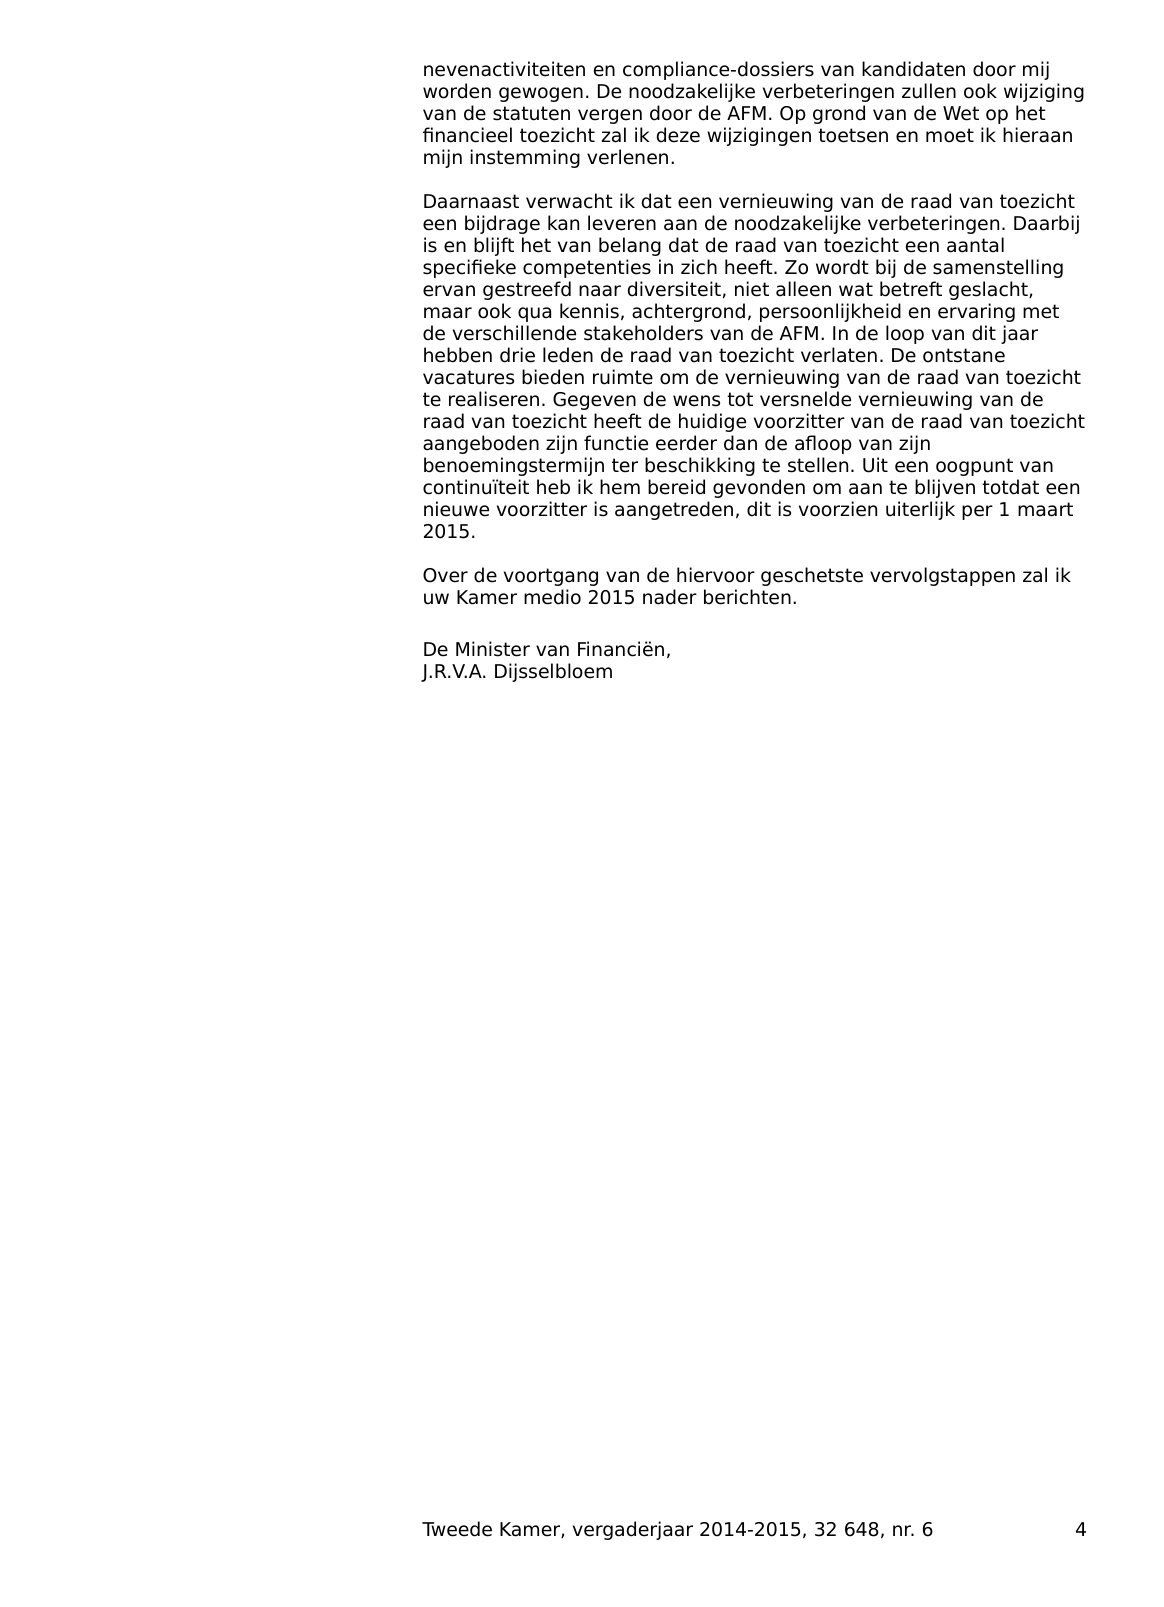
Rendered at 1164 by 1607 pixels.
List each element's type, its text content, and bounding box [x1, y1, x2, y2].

text De Minister van Financiën, J.R.V.A. Dijsselbloem [422, 639, 1087, 683]
text nevenactiviteiten en compliance-dossiers van kandidaten door mij worden gewogen. De noodzakelijke verbeteringen zullen ook wijziging van de statuten vergen door de AFM. Op grond van de Wet op het financieel toezicht zal ik deze wijzigingen toetsen en moet ik hieraan mijn instemming verlenen. [422, 59, 1087, 169]
text Over de voortgang van de hiervoor geschetste vervolgstappen zal ik uw Kamer medio 2015 nader berichten. [422, 565, 1087, 609]
text Daarnaast verwacht ik dat een vernieuwing van de raad van toezicht een bijdrage kan leveren aan de noodzakelijke verbeteringen. Daarbij is en blijft het van belang dat de raad van toezicht een aantal specifieke competenties in zich heeft. Zo wordt bij de samenstelling ervan gestreefd naar diversiteit, niet alleen wat betreft geslacht, maar ook qua kennis, achtergrond, persoonlijkheid en ervaring met de verschillende stakeholders van de AFM. In de loop van dit jaar hebben drie leden de raad van toezicht verlaten. De ontstane vacatures bieden ruimte om de vernieuwing van de raad van toezicht te realiseren. Gegeven de wens tot versnelde vernieuwing van de raad van toezicht heeft de huidige voorzitter van de raad van toezicht aangeboden zijn functie eerder dan de afloop van zijn benoemingstermijn ter beschikking te stellen. Uit een oogpunt van continuïteit heb ik hem bereid gevonden om aan te blijven totdat een nieuwe voorzitter is aangetreden, dit is voorzien uiterlijk per 1 maart 2015. [422, 191, 1087, 543]
